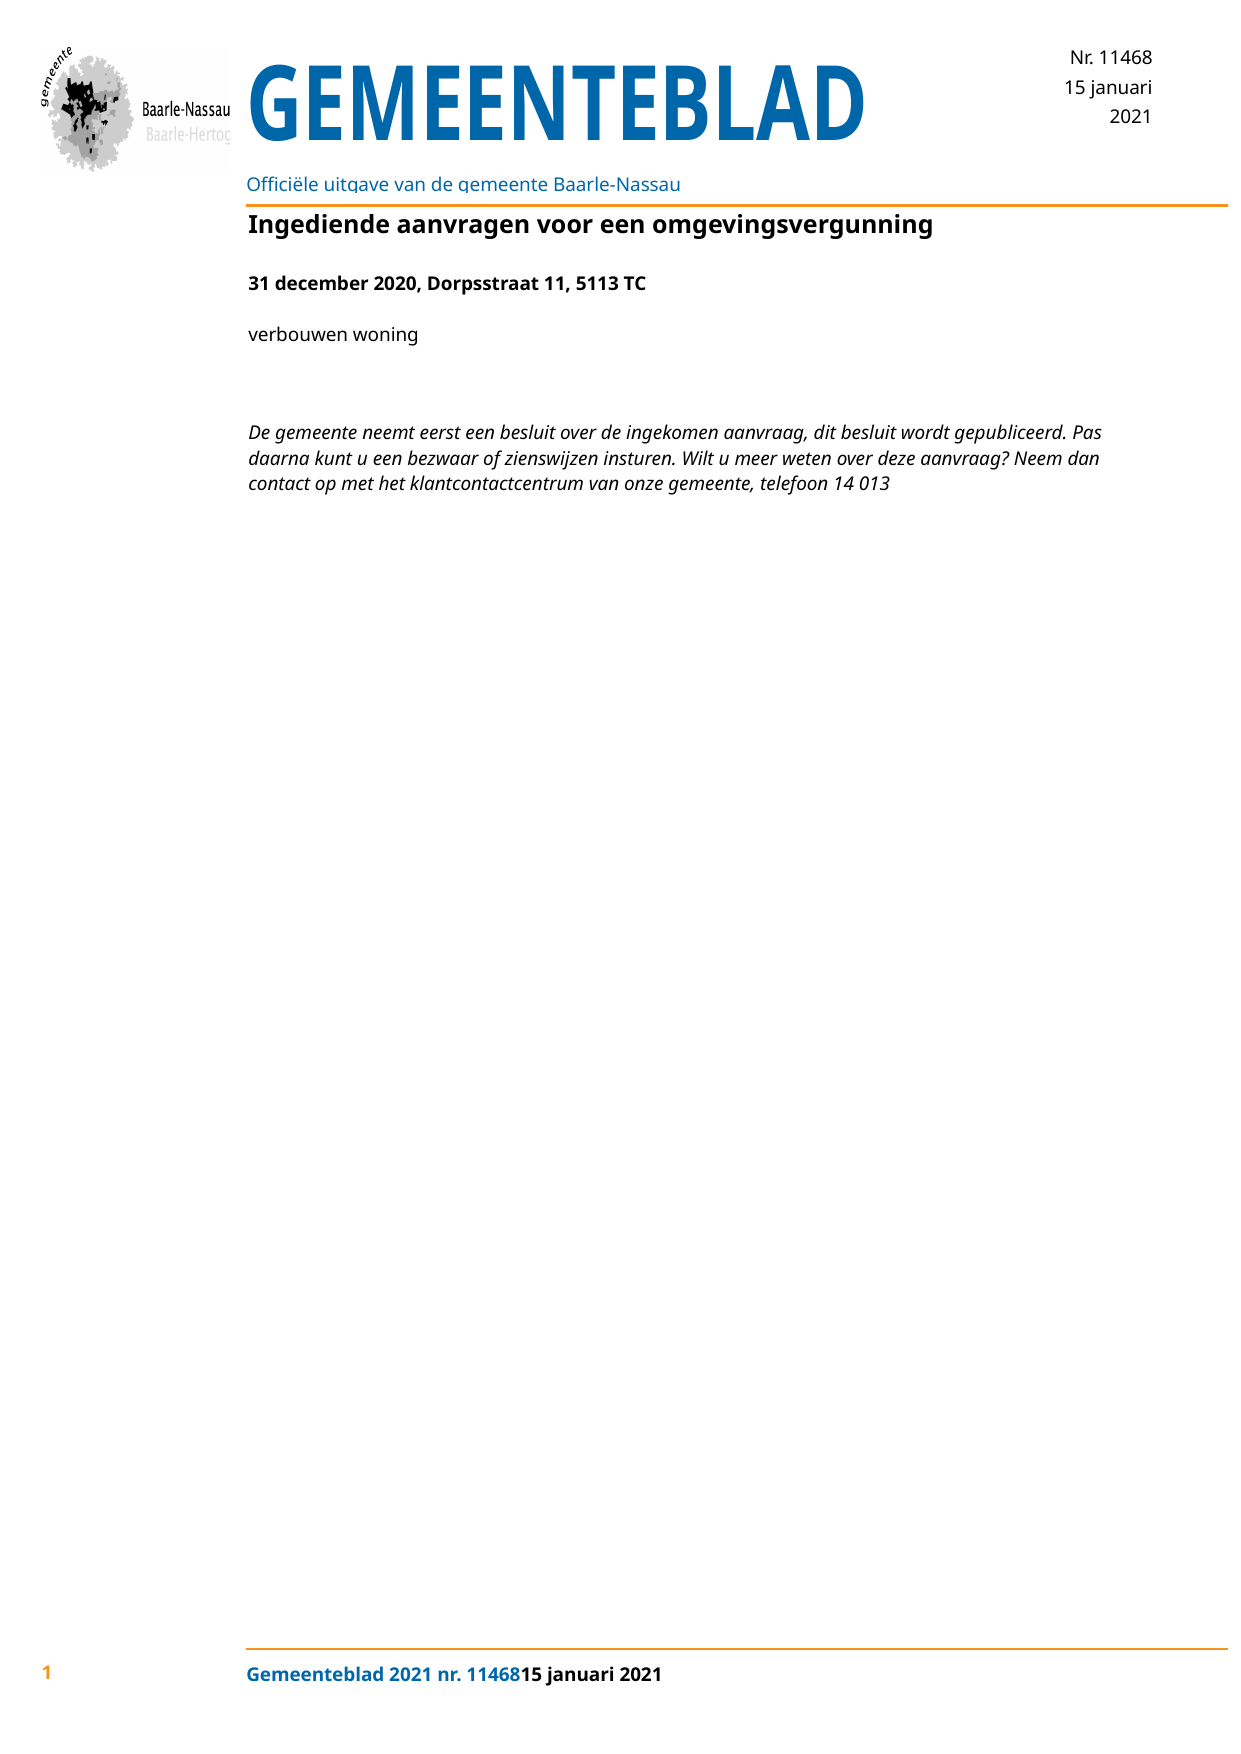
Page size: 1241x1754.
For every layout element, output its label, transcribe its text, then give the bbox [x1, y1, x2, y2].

text Ingediende aanvragen voor een omgevingsvergunning [248, 207, 1152, 241]
text De gemeente neemt eerst een besluit over de ingekomen aanvraag, dit besluit wordt gepubliceerd. Pas daarna kunt u een bezwaar of zienswijzen insturen. Wilt u meer weten over deze aanvraag? Neem dan contact op met het klantcontactcentrum van onze gemeente, telefoon 14 013 [248, 419, 1152, 496]
text 31 december 2020, Dorpsstraat 11, 5113 TC [248, 270, 1152, 296]
text verbouwen woning [248, 321, 1152, 346]
picture [41, 47, 231, 172]
